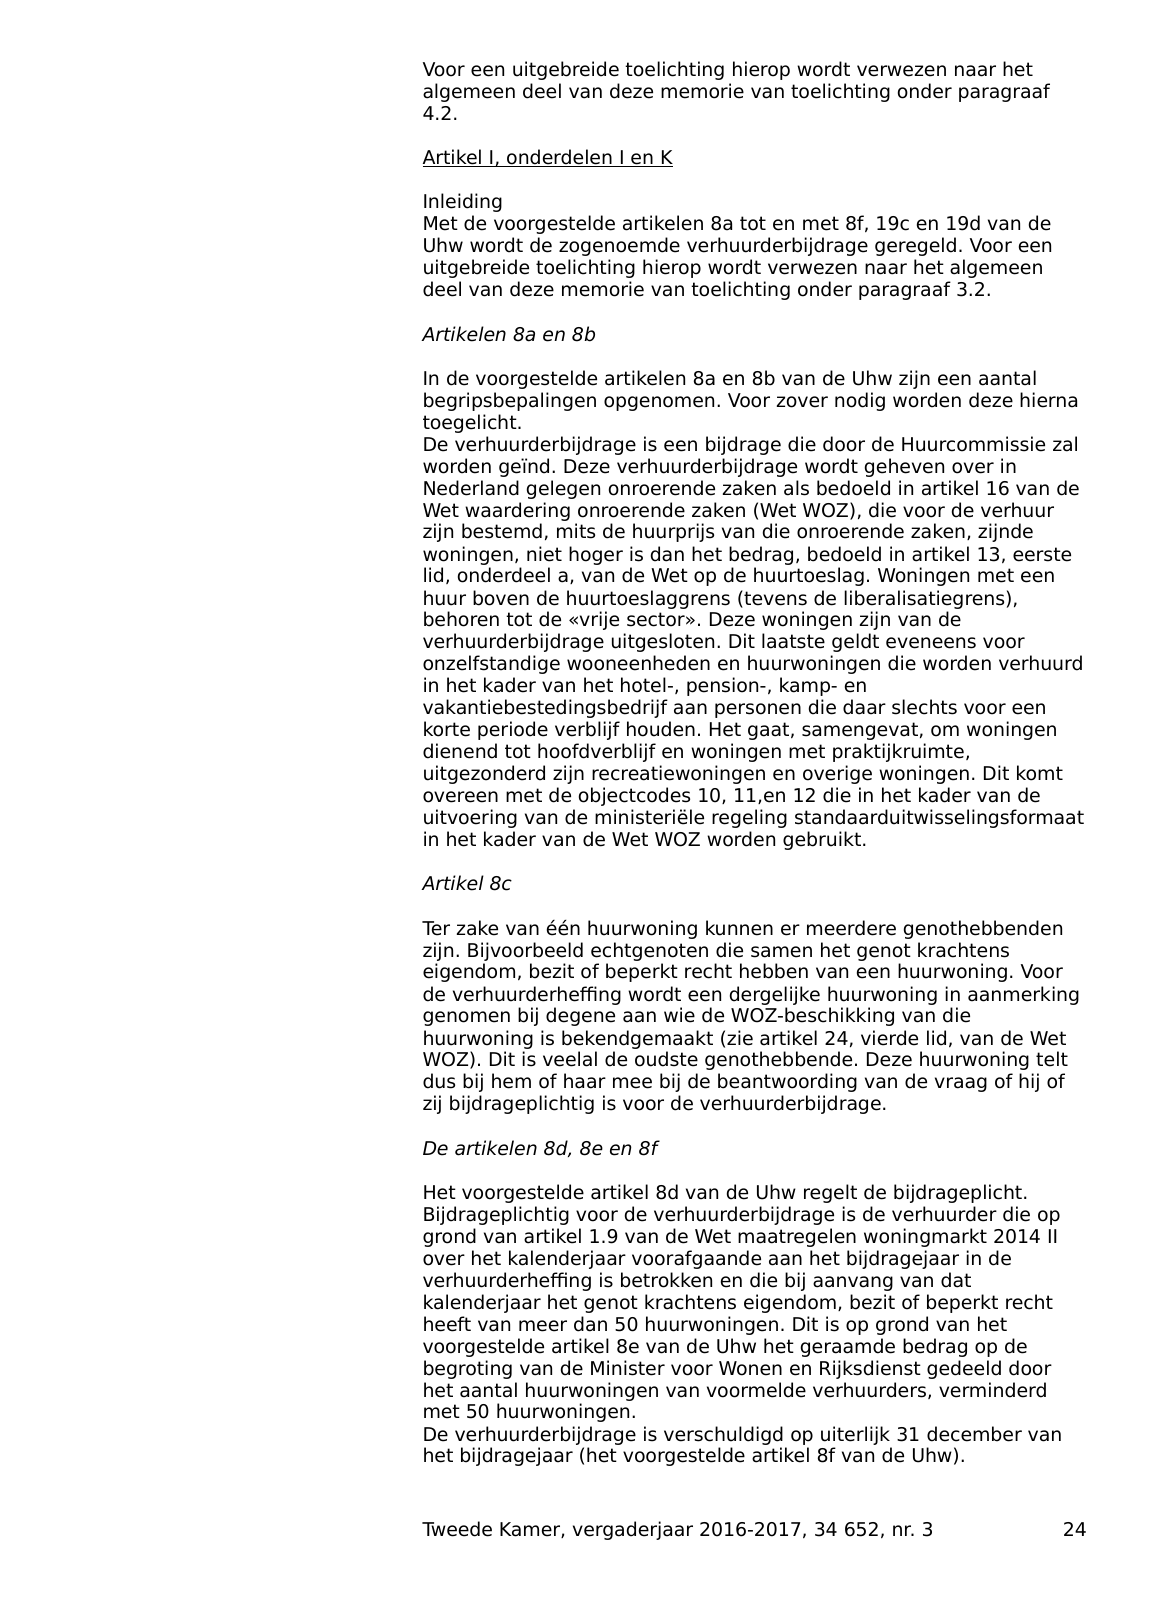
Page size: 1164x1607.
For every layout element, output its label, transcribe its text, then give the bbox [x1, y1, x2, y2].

subtitle Artikel I, onderdelen I en K [422, 147, 1087, 169]
text Voor een uitgebreide toelichting hierop wordt verwezen naar het algemeen deel van deze memorie van toelichting onder paragraaf 4.2. [422, 59, 1087, 125]
text De verhuurderbijdrage is een bijdrage die door de Huurcommissie zal worden geïnd. Deze verhuurderbijdrage wordt geheven over in Nederland gelegen onroerende zaken als bedoeld in artikel 16 van de Wet waardering onroerende zaken (Wet WOZ), die voor de verhuur zijn bestemd, mits de huurprijs van die onroerende zaken, zijnde woningen, niet hoger is dan het bedrag, bedoeld in artikel 13, eerste lid, onderdeel a, van de Wet op de huurtoeslag. Woningen met een huur boven de huurtoeslaggrens (tevens de liberalisatiegrens), behoren tot de «vrije sector». Deze woningen zijn van de verhuurderbijdrage uitgesloten. Dit laatste geldt eveneens voor onzelfstandige wooneenheden en huurwoningen die worden verhuurd in het kader van het hotel-, pension-, kamp- en vakantiebestedingsbedrijf aan personen die daar slechts voor een korte periode verblijf houden. Het gaat, samengevat, om woningen dienend tot hoofdverblijf en woningen met praktijkruimte, uitgezonderd zijn recreatiewoningen en overige woningen. Dit komt overeen met de objectcodes 10, 11,en 12 die in het kader van de uitvoering van de ministeriële regeling standaarduitwisselingsformaat in het kader van de Wet WOZ worden gebruikt. [422, 433, 1087, 851]
text Met de voorgestelde artikelen 8a tot en met 8f, 19c en 19d van de Uhw wordt de zogenoemde verhuurderbijdrage geregeld. Voor een uitgebreide toelichting hierop wordt verwezen naar het algemeen deel van deze memorie van toelichting onder paragraaf 3.2. [422, 213, 1087, 301]
text Ter zake van één huurwoning kunnen er meerdere genothebbenden zijn. Bijvoorbeeld echtgenoten die samen het genot krachtens eigendom, bezit of beperkt recht hebben van een huurwoning. Voor de verhuurderheffing wordt een dergelijke huurwoning in aanmerking genomen bij degene aan wie de WOZ-beschikking van die huurwoning is bekendgemaakt (zie artikel 24, vierde lid, van de Wet WOZ). Dit is veelal de oudste genothebbende. Deze huurwoning telt dus bij hem of haar mee bij de beantwoording van de vraag of hij of zij bijdrageplichtig is voor de verhuurderbijdrage. [422, 917, 1087, 1115]
subtitle Artikel 8c [422, 873, 1087, 895]
text Inleiding [422, 191, 1087, 213]
text Het voorgestelde artikel 8d van de Uhw regelt de bijdrageplicht. Bijdrageplichtig voor de verhuurderbijdrage is de verhuurder die op grond van artikel 1.9 van de Wet maatregelen woningmarkt 2014 II over het kalenderjaar voorafgaande aan het bijdragejaar in de verhuurderheffing is betrokken en die bij aanvang van dat kalenderjaar het genot krachtens eigendom, bezit of beperkt recht heeft van meer dan 50 huurwoningen. Dit is op grond van het voorgestelde artikel 8e van de Uhw het geraamde bedrag op de begroting van de Minister voor Wonen en Rijksdienst gedeeld door het aantal huurwoningen van voormelde verhuurders, verminderd met 50 huurwoningen. [422, 1182, 1087, 1423]
subtitle De artikelen 8d, 8e en 8f [422, 1137, 1087, 1159]
text In de voorgestelde artikelen 8a en 8b van de Uhw zijn een aantal begripsbepalingen opgenomen. Voor zover nodig worden deze hierna toegelicht. [422, 368, 1087, 433]
text De verhuurderbijdrage is verschuldigd op uiterlijk 31 december van het bijdragejaar (het voorgestelde artikel 8f van de Uhw). [422, 1423, 1087, 1467]
subtitle Artikelen 8a en 8b [422, 323, 1087, 345]
